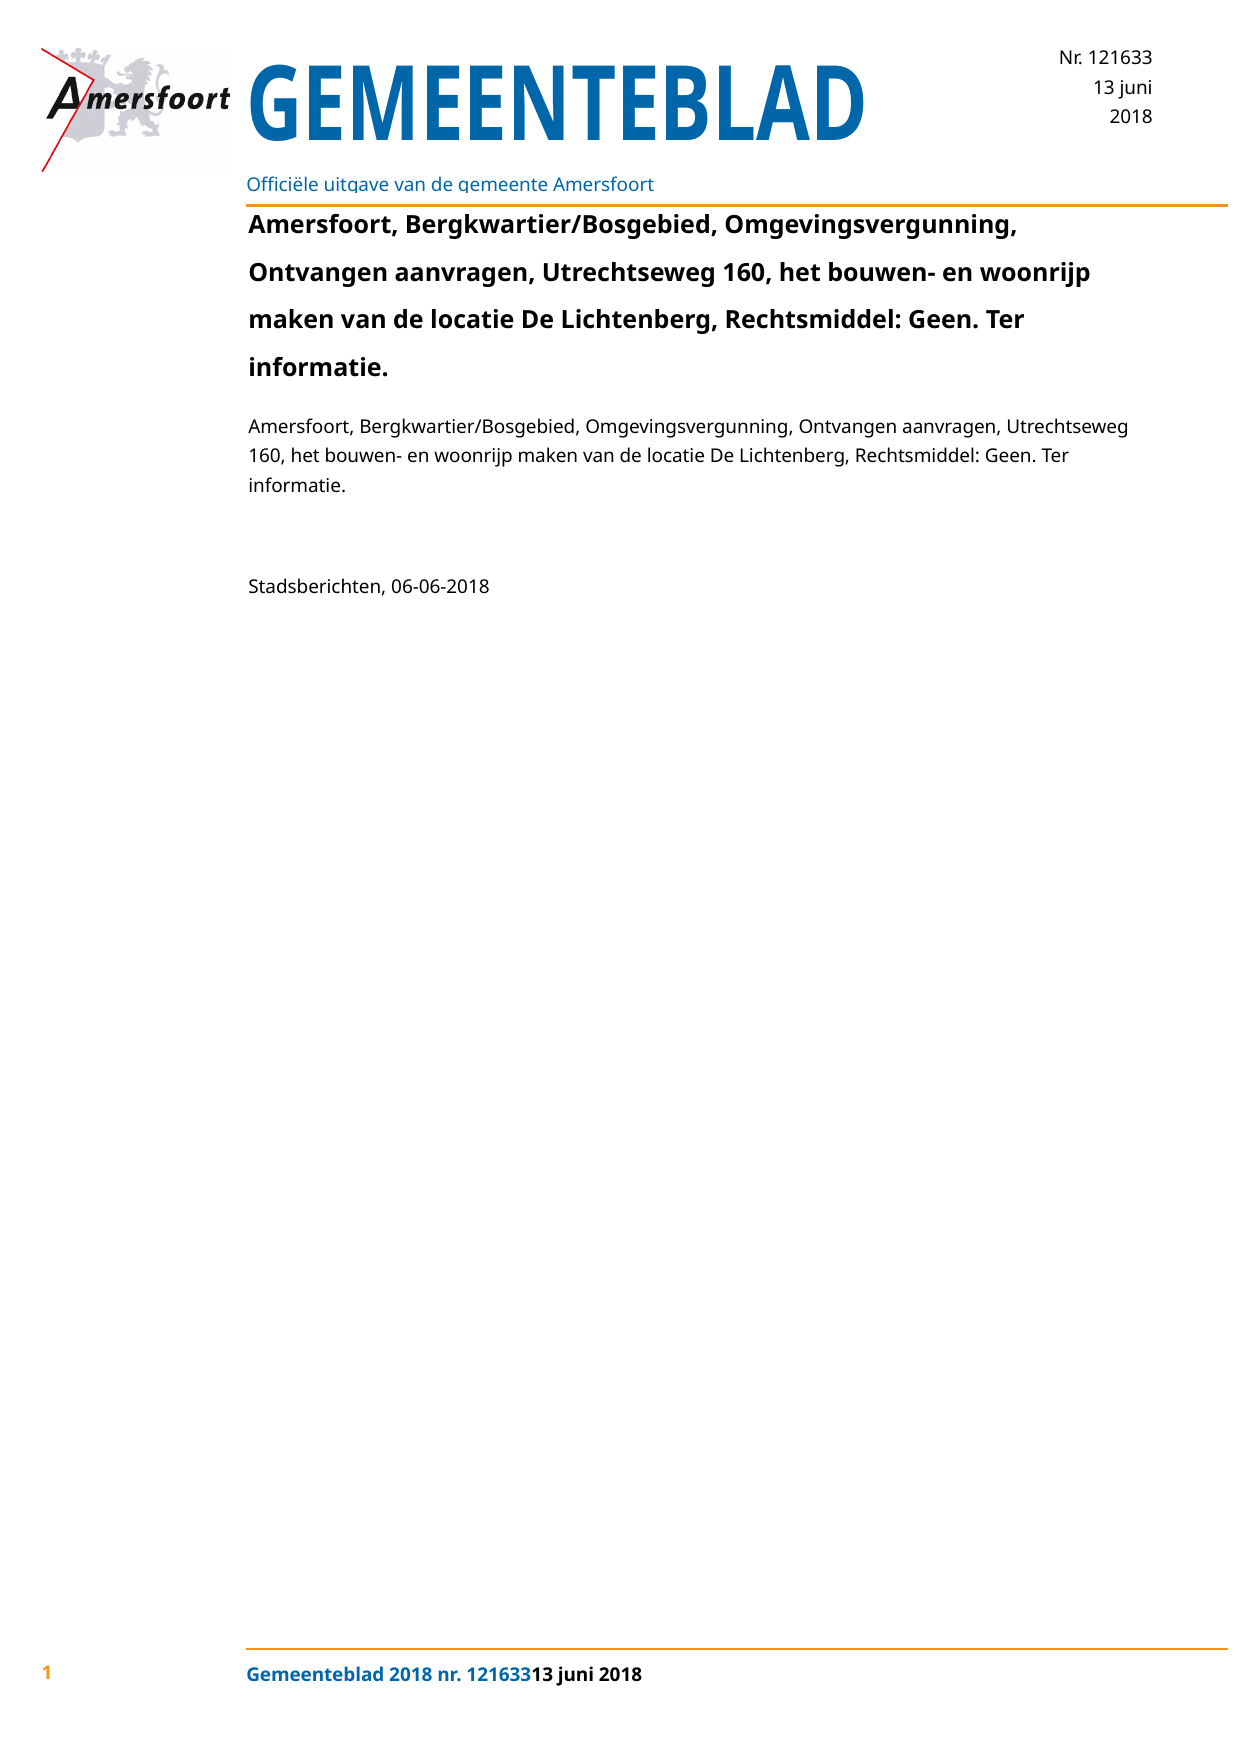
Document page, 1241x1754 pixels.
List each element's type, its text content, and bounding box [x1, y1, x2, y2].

text Stadsberichten, 06-06-2018 [248, 573, 1152, 599]
text Amersfoort, Bergkwartier/Bosgebied, Omgevingsvergunning, Ontvangen aanvragen, Utrechtseweg 160, het bouwen- en woonrijp maken van de locatie De Lichtenberg, Rechtsmiddel: Geen. Ter informatie. [248, 413, 1152, 498]
text Amersfoort, Bergkwartier/Bosgebied, Omgevingsvergunning, Ontvangen aanvragen, Utrechtseweg 160, het bouwen- en woonrijp maken van de locatie De Lichtenberg, Rechtsmiddel: Geen. Ter informatie. [248, 207, 1152, 384]
picture [41, 47, 231, 172]
